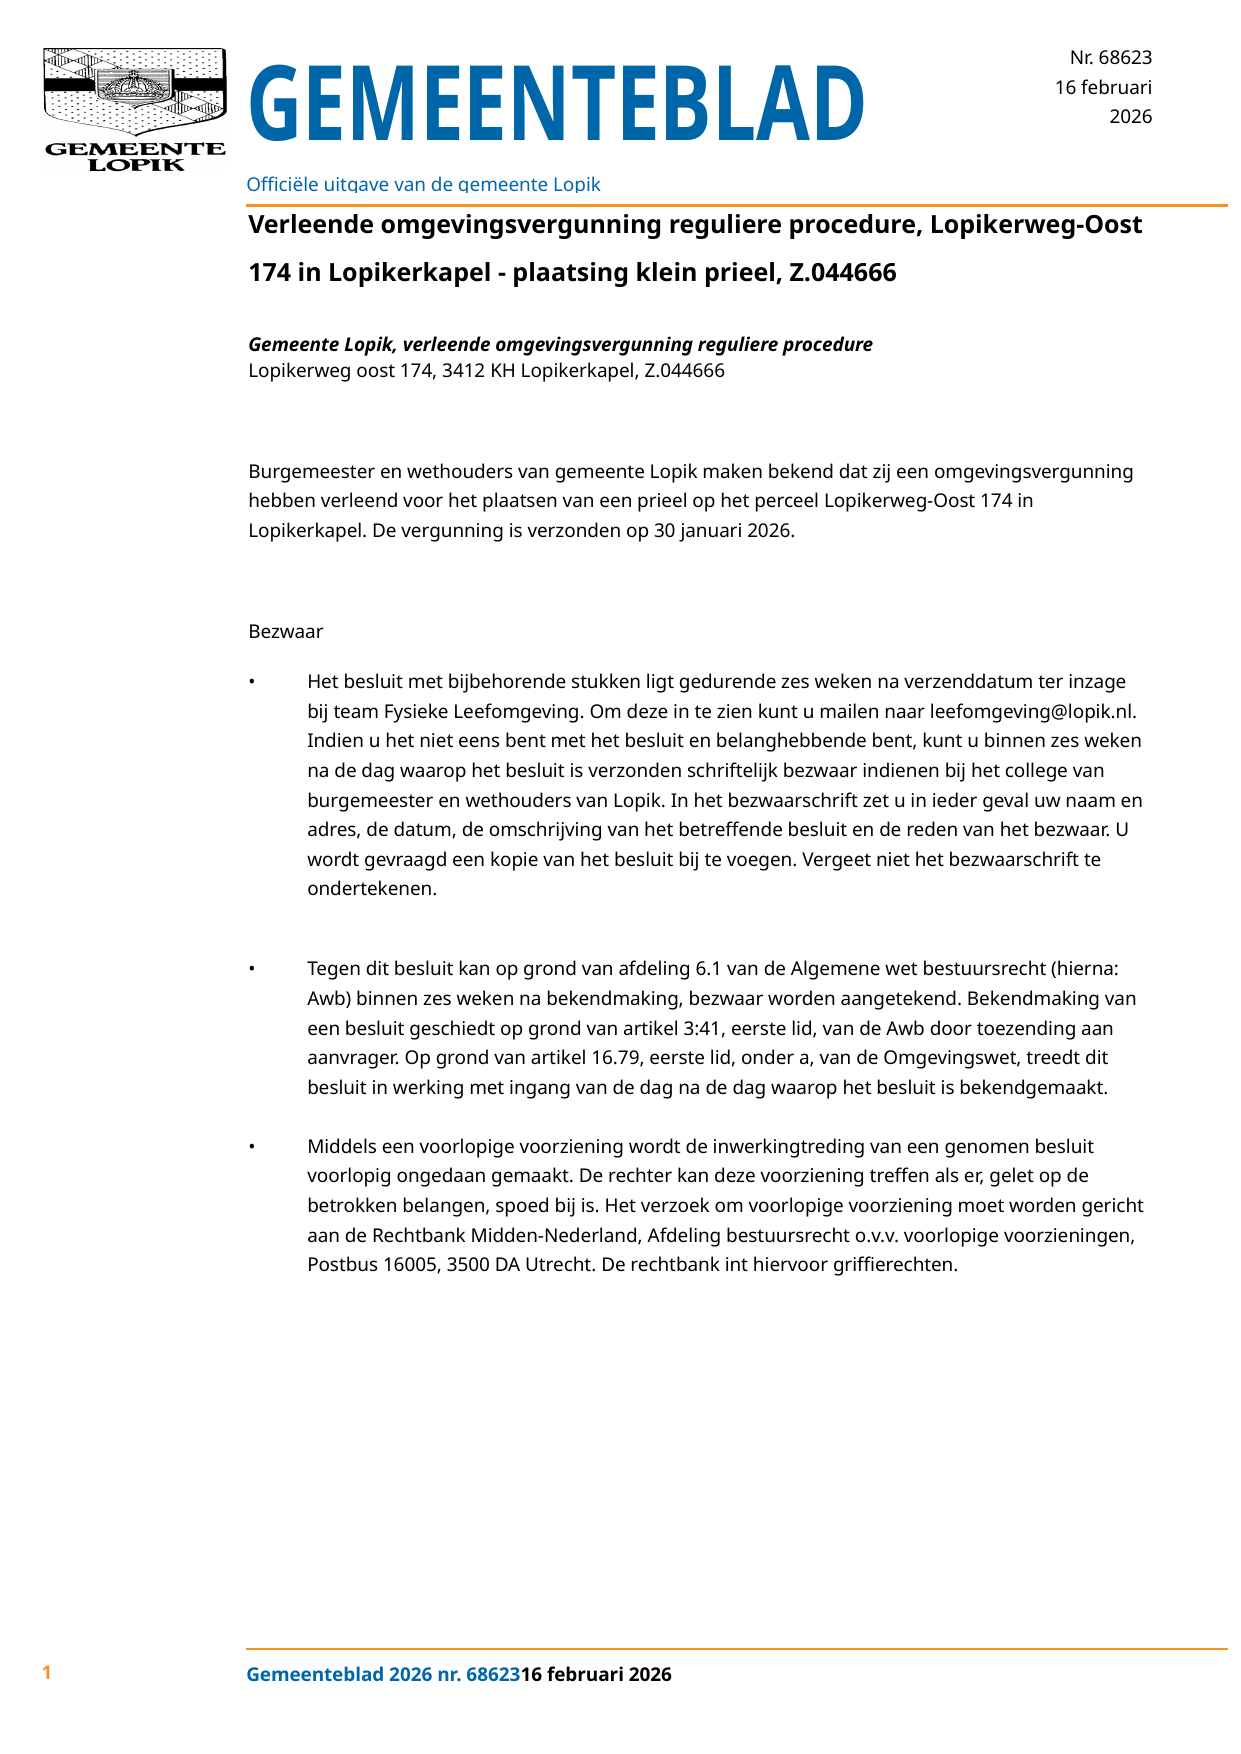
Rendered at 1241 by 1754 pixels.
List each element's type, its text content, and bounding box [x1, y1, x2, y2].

picture [41, 47, 231, 172]
list Tegen dit besluit kan op grond van afdeling 6.1 van de Algemene wet bestuursrecht (hierna: Awb) binnen zes weken na bekendmaking, bezwaar worden aangetekend. Bekendmaking van een besluit geschiedt op grond van artikel 3:41, eerste lid, van de Awb door toezending aan aanvrager. Op grond van artikel 16.79, eerste lid, onder a, van de Omgevingswet, treedt dit besluit in werking met ingang van de dag na de dag waarop het besluit is bekendgemaakt. [248, 956, 1152, 1099]
text Burgemeester en wethouders van gemeente Lopik maken bekend dat zij een omgevingsvergunning hebben verleend voor het plaatsen van een prieel op het perceel Lopikerweg-Oost 174 in Lopikerkapel. De vergunning is verzonden op 30 januari 2026. [248, 458, 1152, 543]
list Het besluit met bijbehorende stukken ligt gedurende zes weken na verzenddatum ter inzage bij team Fysieke Leefomgeving. Om deze in te zien kunt u mailen naar leefomgeving@lopik.nl. Indien u het niet eens bent met het besluit en belanghebbende bent, kunt u binnen zes weken na de dag waarop het besluit is verzonden schriftelijk bezwaar indienen bij het college van burgemeester en wethouders van Lopik. In het bezwaarschrift zet u in ieder geval uw naam en adres, de datum, de omschrijving van het betreffende besluit en de reden van het bezwaar. U wordt gevraagd een kopie van het besluit bij te voegen. Vergeet niet het bezwaarschrift te ondertekenen. [248, 668, 1152, 901]
text Bezwaar [248, 618, 1152, 644]
text Verleende omgevingsvergunning reguliere procedure, Lopikerweg-Oost 174 in Lopikerkapel - plaatsing klein prieel, Z.044666 [248, 207, 1152, 288]
text Lopikerweg oost 174, 3412 KH Lopikerkapel, Z.044666 [248, 357, 1152, 383]
list Middels een voorlopige voorziening wordt de inwerkingtreding van een genomen besluit voorlopig ongedaan gemaakt. De rechter kan deze voorziening treffen als er, gelet op de betrokken belangen, spoed bij is. Het verzoek om voorlopige voorziening moet worden gericht aan de Rechtbank Midden-Nederland, Afdeling bestuursrecht o.v.v. voorlopige voorzieningen, Postbus 16005, 3500 DA Utrecht. De rechtbank int hiervoor griffierechten. [248, 1133, 1152, 1277]
text Gemeente Lopik, verleende omgevingsvergunning reguliere procedure [248, 331, 1152, 357]
